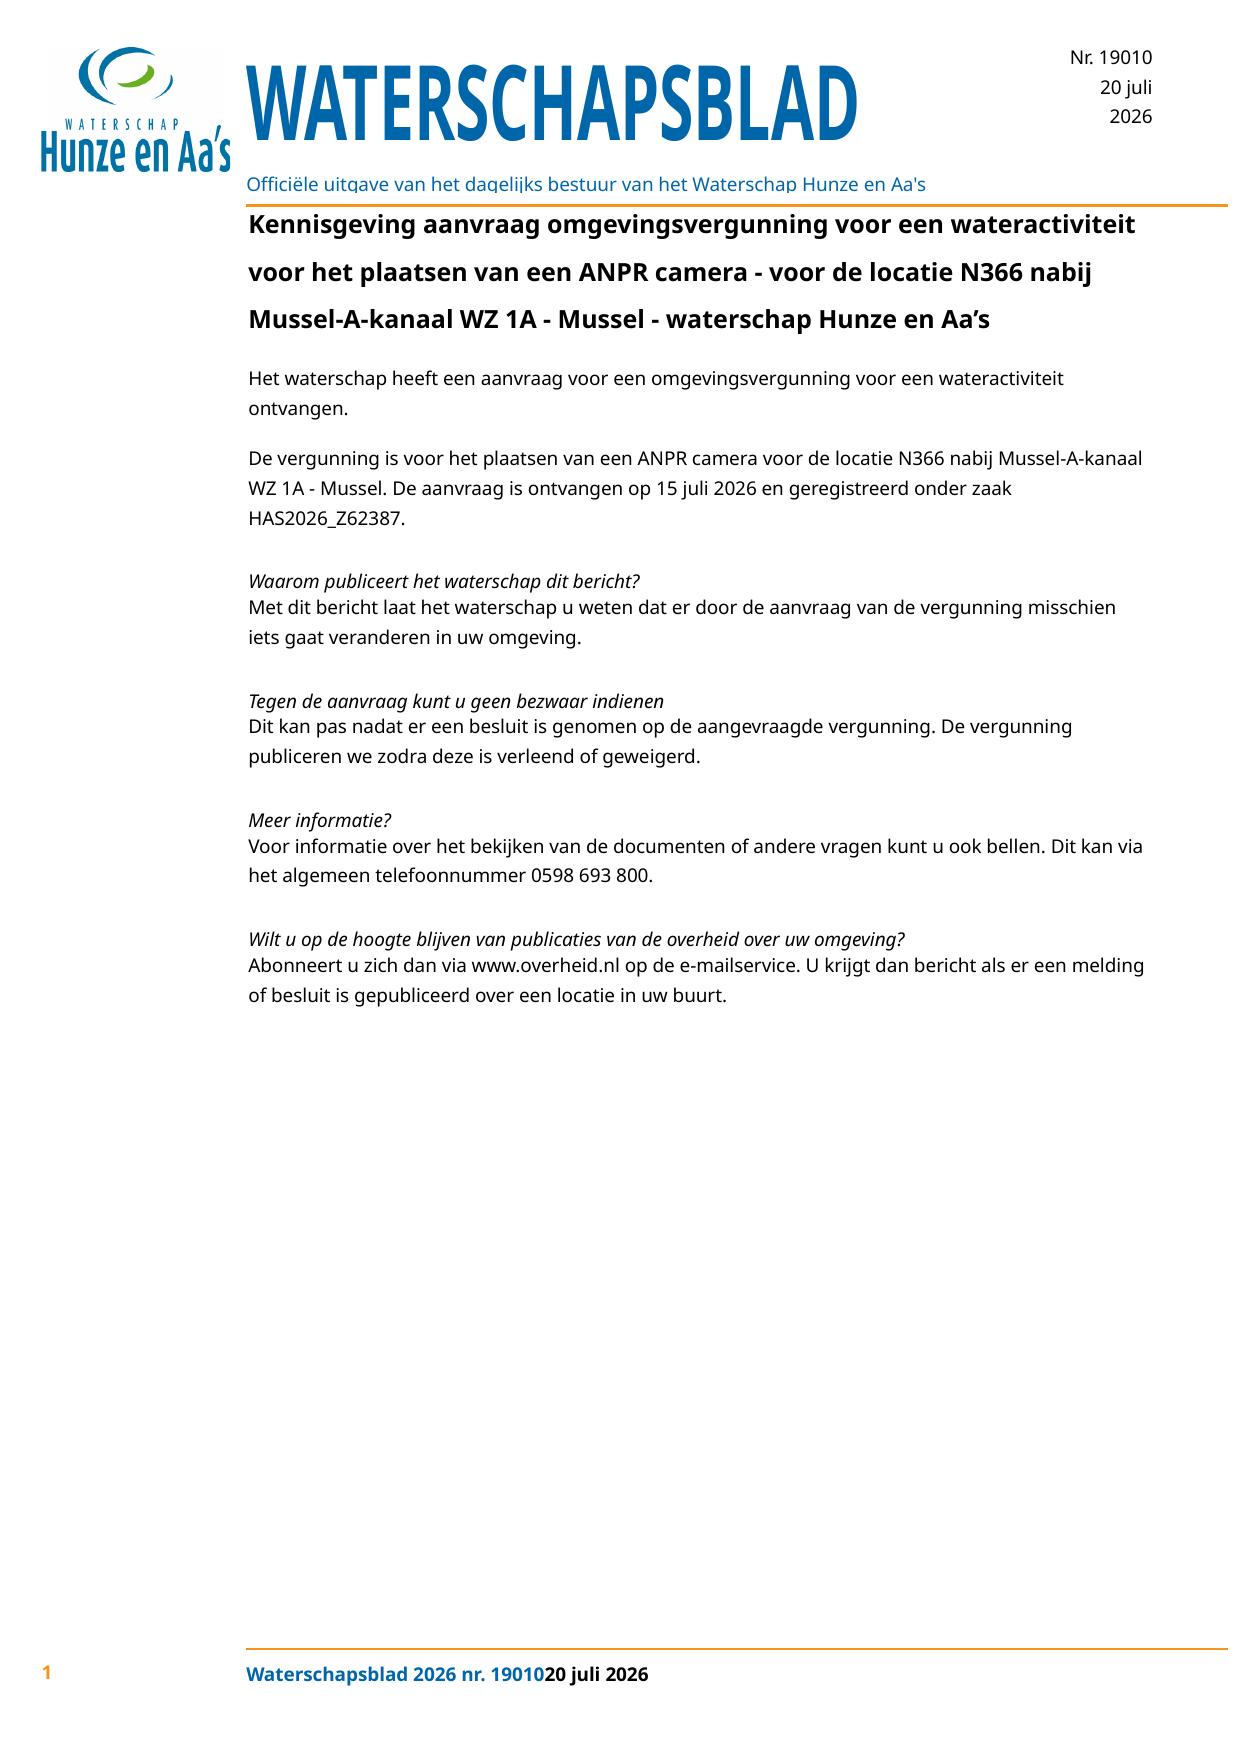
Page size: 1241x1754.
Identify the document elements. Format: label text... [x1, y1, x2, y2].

picture [41, 47, 231, 172]
text Tegen de aanvraag kunt u geen bezwaar indienen [248, 688, 1152, 714]
text De vergunning is voor het plaatsen van een ANPR camera voor de locatie N366 nabij Mussel-A-kanaal WZ 1A - Mussel. De aanvraag is ontvangen op 15 juli 2026 en geregistreerd onder zaak HAS2026_Z62387. [248, 446, 1152, 530]
picture [183, 163, 191, 172]
text Voor informatie over het bekijken van de documenten of andere vragen kunt u ook bellen. Dit kan via het algemeen telefoonnummer 0598 693 800. [248, 833, 1152, 888]
picture [226, 145, 231, 156]
text Waarom publiceert het waterschap dit bericht? [248, 569, 1152, 594]
text Wilt u op de hoogte blijven van publicaties van de overheid over uw omgeving? [248, 926, 1152, 952]
text Abonneert u zich dan via www.overheid.nl op de e-mailservice. U krijgt dan bericht als er een melding of besluit is gepubliceerd over een locatie in uw buurt. [248, 952, 1152, 1007]
text Dit kan pas nadat er een besluit is genomen op de aangevraagde vergunning. De vergunning publiceren we zodra deze is verleend of geweigerd. [248, 714, 1152, 769]
picture [47, 154, 51, 172]
text Met dit bericht laat het waterschap u weten dat er door de aanvraag van de vergunning misschien iets gaat veranderen in uw omgeving. [248, 594, 1152, 650]
text Kennisgeving aanvraag omgevingsvergunning voor een wateractiviteit voor het plaatsen van een ANPR camera - voor de locatie N366 nabij Mussel-A-kanaal WZ 1A - Mussel - waterschap Hunze en Aa’s [248, 207, 1152, 336]
text Het waterschap heeft een aanvraag voor een omgevingsvergunning voor een wateractiviteit ontvangen. [248, 366, 1152, 421]
text Meer informatie? [248, 807, 1152, 833]
